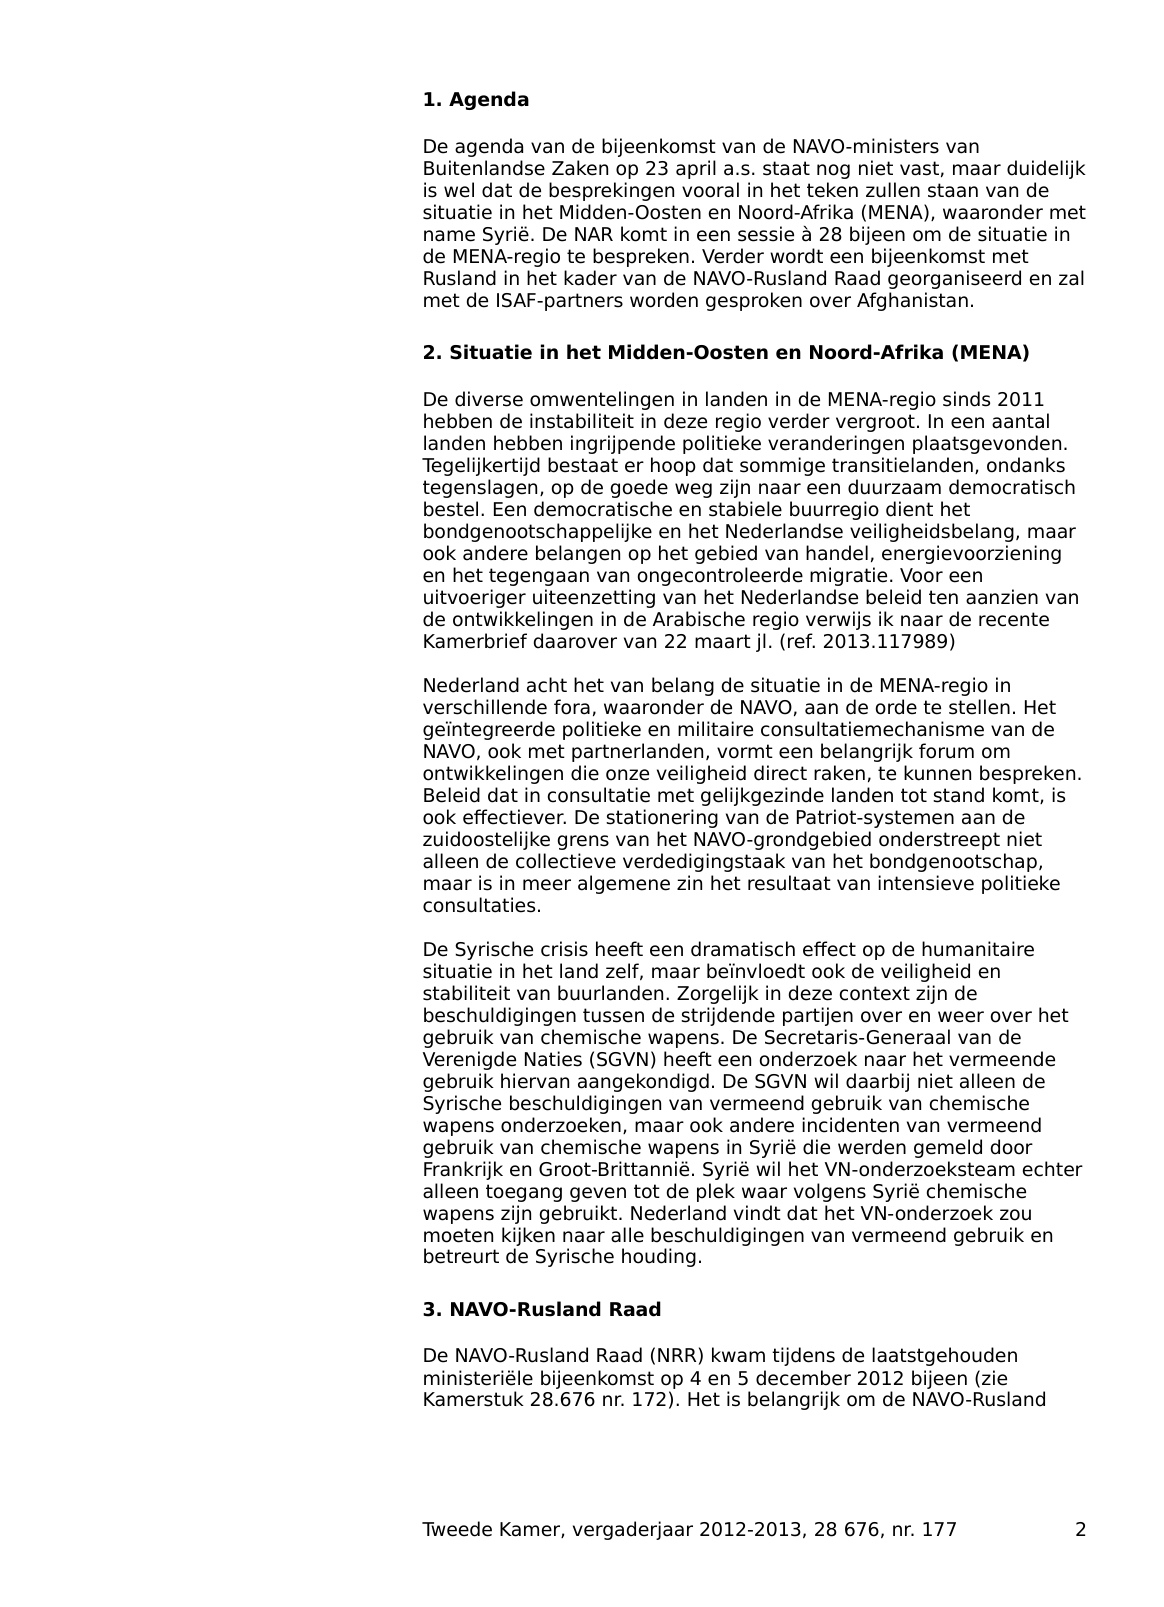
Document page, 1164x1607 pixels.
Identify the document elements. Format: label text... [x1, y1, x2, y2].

subtitle 3. NAVO-Rusland Raad [422, 1298, 1087, 1320]
text De diverse omwentelingen in landen in de MENA-regio sinds 2011 hebben de instabiliteit in deze regio verder vergroot. In een aantal landen hebben ingrijpende politieke veranderingen plaatsgevonden. Tegelijkertijd bestaat er hoop dat sommige transitielanden, ondanks tegenslagen, op de goede weg zijn naar een duurzaam democratisch bestel. Een democratische en stabiele buurregio dient het bondgenootschappelijke en het Nederlandse veiligheidsbelang, maar ook andere belangen op het gebied van handel, energievoorziening en het tegengaan van ongecontroleerde migratie. Voor een uitvoeriger uiteenzetting van het Nederlandse beleid ten aanzien van de ontwikkelingen in de Arabische regio verwijs ik naar de recente Kamerbrief daarover van 22 maart jl. (ref. 2013.117989) [422, 389, 1087, 653]
text De agenda van de bijeenkomst van de NAVO-ministers van Buitenlandse Zaken op 23 april a.s. staat nog niet vast, maar duidelijk is wel dat de besprekingen vooral in het teken zullen staan van de situatie in het Midden-Oosten en Noord-Afrika (MENA), waaronder met name Syrië. De NAR komt in een sessie à 28 bijeen om de situatie in de MENA-regio te bespreken. Verder wordt een bijeenkomst met Rusland in het kader van de NAVO-Rusland Raad georganiseerd en zal met de ISAF-partners worden gesproken over Afghanistan. [422, 136, 1087, 312]
text De Syrische crisis heeft een dramatisch effect op de humanitaire situatie in het land zelf, maar beïnvloedt ook de veiligheid en stabiliteit van buurlanden. Zorgelijk in deze context zijn de beschuldigingen tussen de strijdende partijen over en weer over het gebruik van chemische wapens. De Secretaris-Generaal van de Verenigde Naties (SGVN) heeft een onderzoek naar het vermeende gebruik hiervan aangekondigd. De SGVN wil daarbij niet alleen de Syrische beschuldigingen van vermeend gebruik van chemische wapens onderzoeken, maar ook andere incidenten van vermeend gebruik van chemische wapens in Syrië die werden gemeld door Frankrijk en Groot-Brittannië. Syrië wil het VN-onderzoeksteam echter alleen toegang geven tot de plek waar volgens Syrië chemische wapens zijn gebruikt. Nederland vindt dat het VN-onderzoek zou moeten kijken naar alle beschuldigingen van vermeend gebruik en betreurt de Syrische houding. [422, 939, 1087, 1268]
subtitle 1. Agenda [422, 89, 1087, 111]
text Nederland acht het van belang de situatie in de MENA-regio in verschillende fora, waaronder de NAVO, aan de orde te stellen. Het geïntegreerde politieke en militaire consultatiemechanisme van de NAVO, ook met partnerlanden, vormt een belangrijk forum om ontwikkelingen die onze veiligheid direct raken, te kunnen bespreken. Beleid dat in consultatie met gelijkgezinde landen tot stand komt, is ook effectiever. De stationering van de Patriot-systemen aan de zuidoostelijke grens van het NAVO-grondgebied onderstreept niet alleen de collectieve verdedigingstaak van het bondgenootschap, maar is in meer algemene zin het resultaat van intensieve politieke consultaties. [422, 675, 1087, 917]
text De NAVO-Rusland Raad (NRR) kwam tijdens de laatstgehouden ministeriële bijeenkomst op 4 en 5 december 2012 bijeen (zie Kamerstuk 28.676 nr. 172). Het is belangrijk om de NAVO-Rusland [422, 1345, 1087, 1411]
subtitle 2. Situatie in het Midden-Oosten en Noord-Afrika (MENA) [422, 342, 1087, 364]
